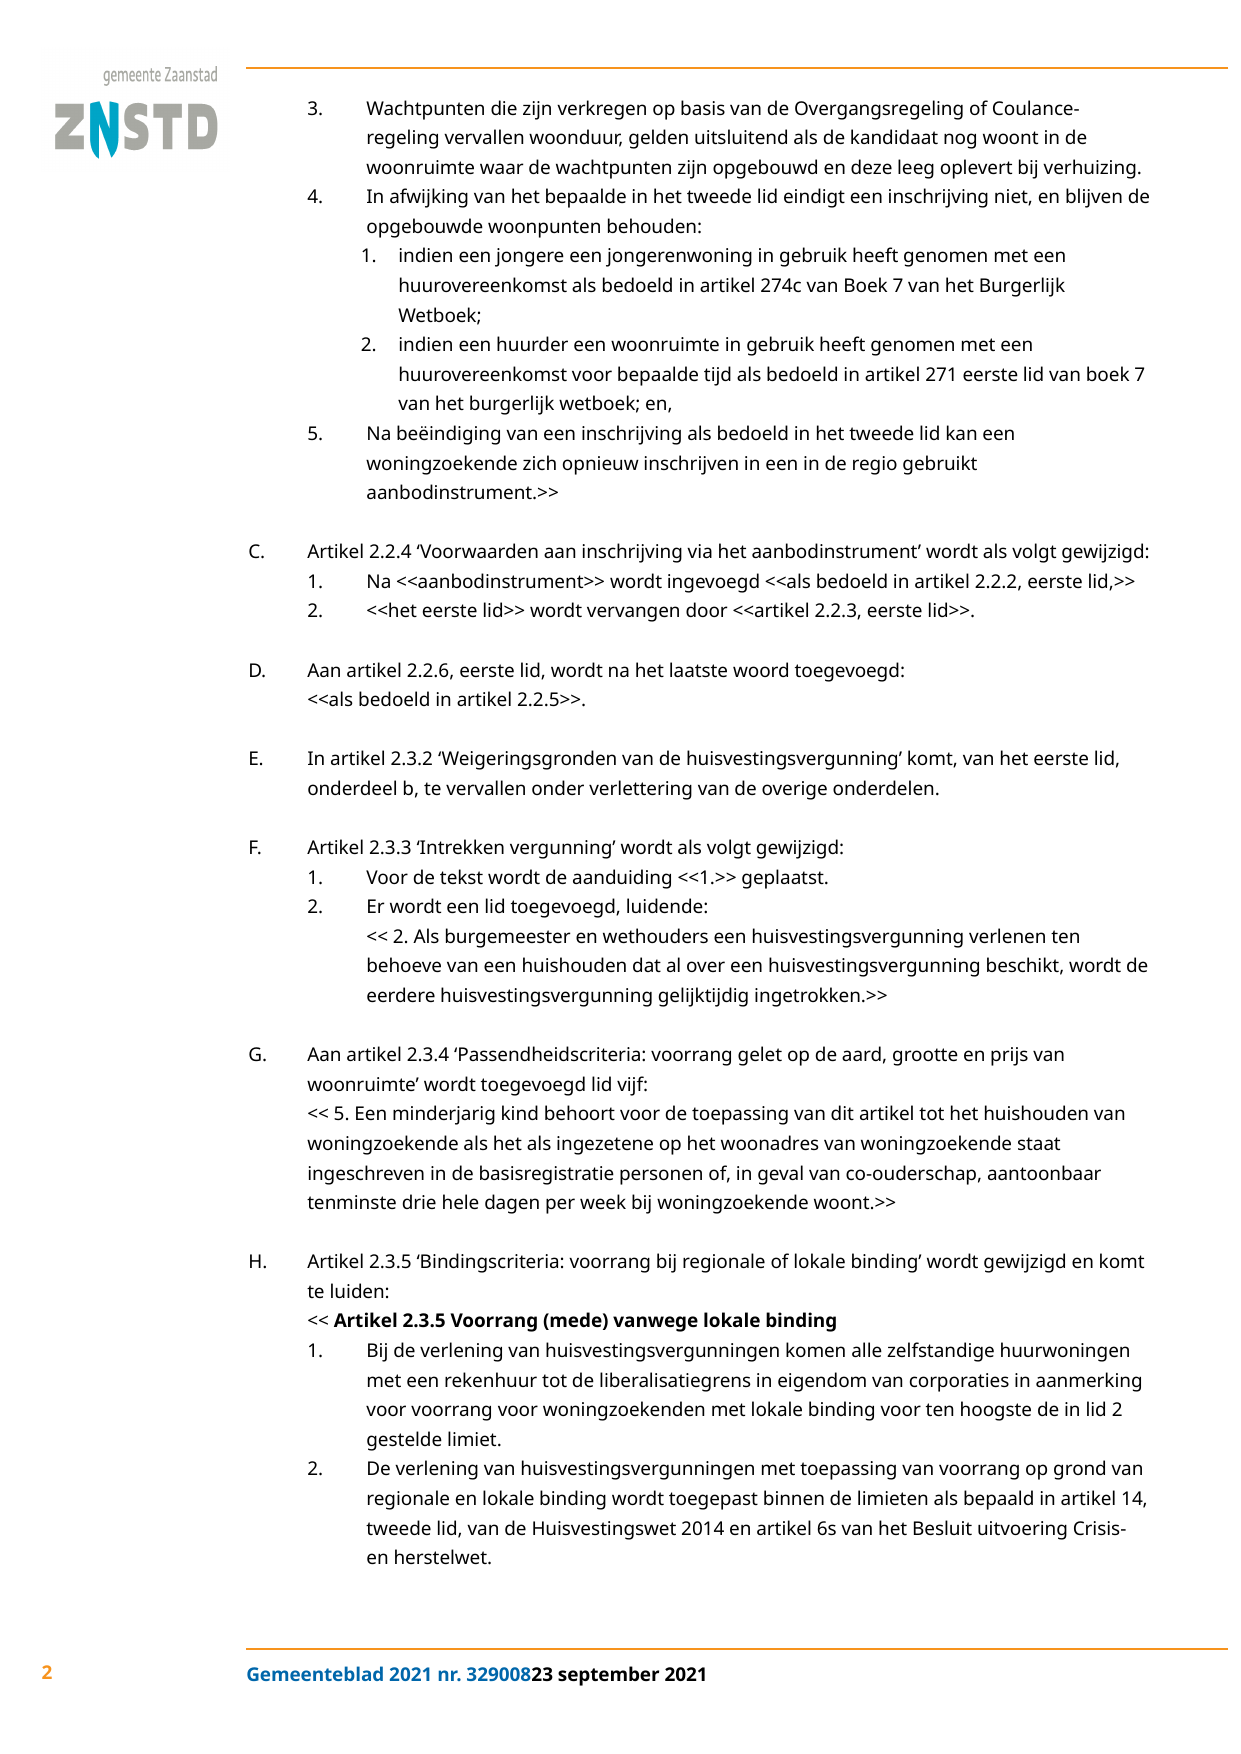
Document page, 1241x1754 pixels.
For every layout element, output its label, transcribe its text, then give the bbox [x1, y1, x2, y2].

list Bij de verlening van huisvestingsvergunningen komen alle zelfstandige huurwoningen met een rekenhuur tot de liberalisatiegrens in eigendom van corporaties in aanmerking voor voorrang voor woningzoekenden met lokale binding voor ten hoogste de in lid 2 gestelde limiet. [307, 1337, 1152, 1452]
list Er wordt een lid toegevoegd, luidende: [307, 893, 1152, 919]
list indien een jongere een jongerenwoning in gebruik heeft genomen met een huurovereenkomst als bedoeld in artikel 274c van Boek 7 van het Burgerlijk Wetboek; [361, 243, 1152, 328]
picture [41, 47, 231, 172]
list Voor de tekst wordt de aanduiding <<1.>> geplaatst. [307, 864, 1152, 890]
list Na <<aanbodinstrument>> wordt ingevoegd <<als bedoeld in artikel 2.2.2, eerste lid,>> [307, 568, 1152, 594]
list In afwijking van het bepaalde in het tweede lid eindigt een inschrijving niet, en blijven de opgebouwde woonpunten behouden: [307, 183, 1152, 239]
list Artikel 2.3.5 ‘Bindingscriteria: voorrang bij regionale of lokale binding’ wordt gewijzigd en komt te luiden: [248, 1248, 1152, 1304]
list indien een huurder een woonruimte in gebruik heeft genomen met een huurovereenkomst voor bepaalde tijd als bedoeld in artikel 271 eerste lid van boek 7 van het burgerlijk wetboek; en, [361, 331, 1152, 416]
list <<als bedoeld in artikel 2.2.5>>. [248, 686, 1152, 712]
list Wachtpunten die zijn verkregen op basis van de Overgangsregeling of Coulance-regeling vervallen woonduur, gelden uitsluitend als de kandidaat nog woont in de woonruimte waar de wachtpunten zijn opgebouwd en deze leeg oplevert bij verhuizing. [307, 95, 1152, 180]
list Na beëindiging van een inschrijving als bedoeld in het tweede lid kan een woningzoekende zich opnieuw inschrijven in een in de regio gebruikt aanbodinstrument.>> [307, 420, 1152, 505]
list << 5. Een minderjarig kind behoort voor de toepassing van dit artikel tot het huishouden van woningzoekende als het als ingezetene op het woonadres van woningzoekende staat ingeschreven in de basisregistratie personen of, in geval van co-ouderschap, aantoonbaar tenminste drie hele dagen per week bij woningzoekende woont.>> [248, 1101, 1152, 1215]
list <<het eerste lid>> wordt vervangen door <<artikel 2.2.3, eerste lid>>. [307, 598, 1152, 623]
list << Artikel 2.3.5 Voorrang (mede) vanwege lokale binding [248, 1308, 1152, 1333]
list << 2. Als burgemeester en wethouders een huisvestingsvergunning verlenen ten behoeve van een huishouden dat al over een huisvestingsvergunning beschikt, wordt de eerdere huisvestingsvergunning gelijktijdig ingetrokken.>> [307, 923, 1152, 1008]
list Aan artikel 2.2.6, eerste lid, wordt na het laatste woord toegevoegd: [248, 657, 1152, 683]
list Aan artikel 2.3.4 ‘Passendheidscriteria: voorrang gelet op de aard, grootte en prijs van woonruimte’ wordt toegevoegd lid vijf: [248, 1041, 1152, 1097]
list Artikel 2.2.4 ‘Voorwaarden aan inschrijving via het aanbodinstrument’ wordt als volgt gewijzigd: [248, 538, 1152, 564]
list Artikel 2.3.3 ‘Intrekken vergunning’ wordt als volgt gewijzigd: [248, 834, 1152, 860]
list In artikel 2.3.2 ‘Weigeringsgronden van de huisvestingsvergunning’ komt, van het eerste lid, onderdeel b, te vervallen onder verlettering van de overige onderdelen. [248, 746, 1152, 801]
list De verlening van huisvestingsvergunningen met toepassing van voorrang op grond van regionale en lokale binding wordt toegepast binnen de limieten als bepaald in artikel 14, tweede lid, van de Huisvestingswet 2014 en artikel 6s van het Besluit uitvoering Crisis- en herstelwet. [307, 1456, 1152, 1570]
